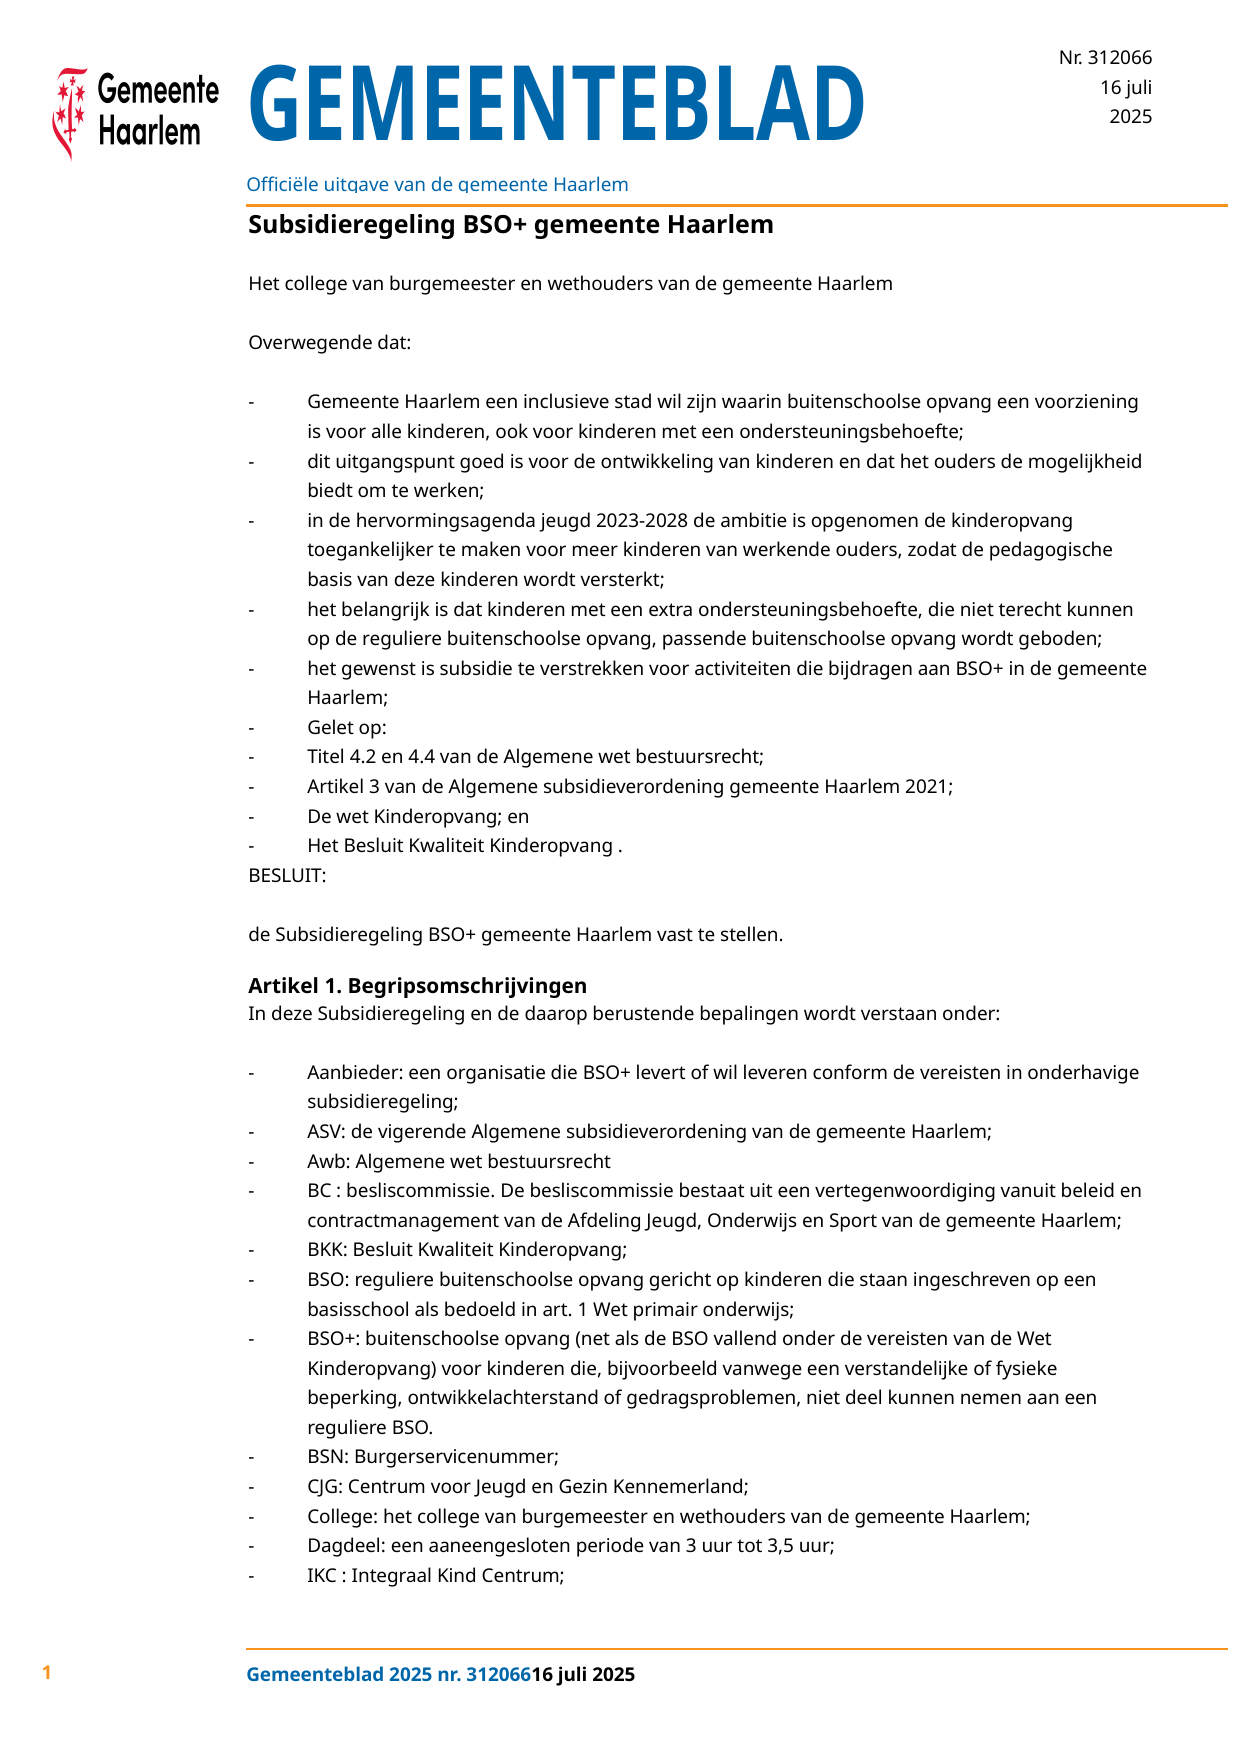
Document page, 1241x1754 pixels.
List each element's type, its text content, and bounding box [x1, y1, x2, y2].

list Aanbieder: een organisatie die BSO+ levert of wil leveren conform de vereisten in onderhavige subsidieregeling; [248, 1059, 1152, 1114]
list Artikel 3 van de Algemene subsidieverordening gemeente Haarlem 2021; [248, 773, 1152, 799]
text Subsidieregeling BSO+ gemeente Haarlem [248, 207, 1152, 241]
list BSO+: buitenschoolse opvang (net als de BSO vallend onder de vereisten van de Wet Kinderopvang) voor kinderen die, bijvoorbeeld vanwege een verstandelijke of fysieke beperking, ontwikkelachterstand of gedragsproblemen, niet deel kunnen nemen aan een reguliere BSO. [248, 1325, 1152, 1440]
list Dagdeel: een aaneengesloten periode van 3 uur tot 3,5 uur; [248, 1532, 1152, 1558]
list Gemeente Haarlem een inclusieve stad wil zijn waarin buitenschoolse opvang een voorziening is voor alle kinderen, ook voor kinderen met een ondersteuningsbehoefte; [248, 389, 1152, 444]
picture [41, 47, 231, 172]
list College: het college van burgemeester en wethouders van de gemeente Haarlem; [248, 1503, 1152, 1529]
list BKK: Besluit Kwaliteit Kinderopvang; [248, 1237, 1152, 1262]
text Overwegende dat: [248, 329, 1152, 355]
list BSN: Burgerservicenummer; [248, 1444, 1152, 1469]
list Gelet op: [248, 714, 1152, 740]
list De wet Kinderopvang; en [248, 803, 1152, 828]
text de Subsidieregeling BSO+ gemeente Haarlem vast te stellen. [248, 921, 1152, 947]
text In deze Subsidieregeling en de daarop berustende bepalingen wordt verstaan onder: [248, 1000, 1152, 1026]
list Het Besluit Kwaliteit Kinderopvang . [248, 832, 1152, 858]
list Titel 4.2 en 4.4 van de Algemene wet bestuursrecht; [248, 744, 1152, 769]
list het belangrijk is dat kinderen met een extra ondersteuningsbehoefte, die niet terecht kunnen op de reguliere buitenschoolse opvang, passende buitenschoolse opvang wordt geboden; [248, 596, 1152, 651]
list het gewenst is subsidie te verstrekken voor activiteiten die bijdragen aan BSO+ in de gemeente Haarlem; [248, 655, 1152, 710]
list CJG: Centrum voor Jeugd en Gezin Kennemerland; [248, 1473, 1152, 1499]
list dit uitgangspunt goed is voor de ontwikkeling van kinderen en dat het ouders de mogelijkheid biedt om te werken; [248, 448, 1152, 503]
text BESLUIT: [248, 862, 1152, 888]
list Awb: Algemene wet bestuursrecht [248, 1148, 1152, 1174]
text Artikel 1. Begripsomschrijvingen [248, 972, 1152, 1000]
list IKC : Integraal Kind Centrum; [248, 1562, 1152, 1588]
list BC : besliscommissie. De besliscommissie bestaat uit een vertegenwoordiging vanuit beleid en contractmanagement van de Afdeling Jeugd, Onderwijs en Sport van de gemeente Haarlem; [248, 1177, 1152, 1233]
list BSO: reguliere buitenschoolse opvang gericht op kinderen die staan ingeschreven op een basisschool als bedoeld in art. 1 Wet primair onderwijs; [248, 1266, 1152, 1322]
list in de hervormingsagenda jeugd 2023-2028 de ambitie is opgenomen de kinderopvang toegankelijker te maken voor meer kinderen van werkende ouders, zodat de pedagogische basis van deze kinderen wordt versterkt; [248, 507, 1152, 592]
list ASV: de vigerende Algemene subsidieverordening van de gemeente Haarlem; [248, 1118, 1152, 1144]
text Het college van burgemeester en wethouders van de gemeente Haarlem [248, 270, 1152, 296]
